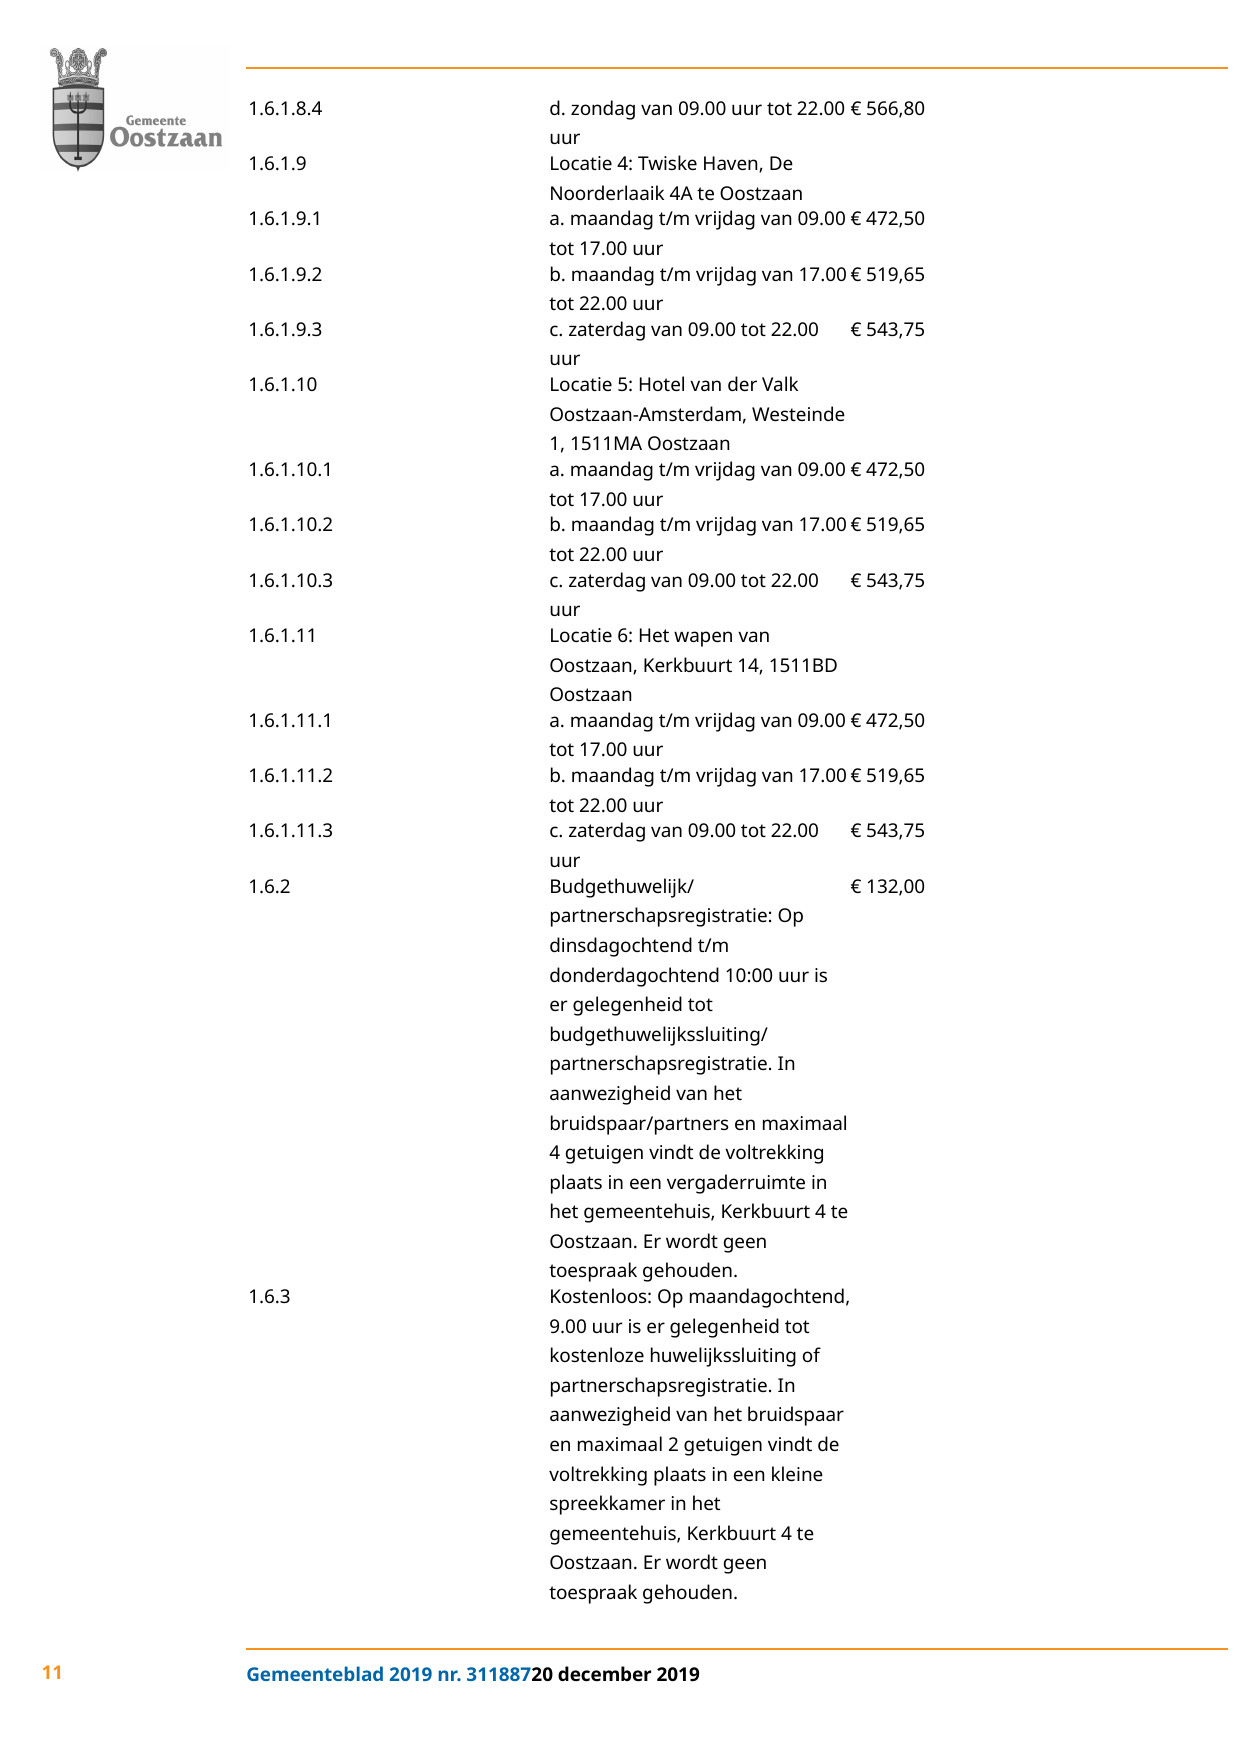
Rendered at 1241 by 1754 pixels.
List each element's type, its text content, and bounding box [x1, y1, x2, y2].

table_cell c. zaterdag van 09.00 tot 22.00 uur [549, 567, 850, 622]
table_cell 1.6.1.11.2 [248, 763, 549, 818]
table_cell [850, 1283, 1152, 1605]
table_cell 1.6.1.10.1 [248, 456, 549, 512]
table_cell Locatie 5: Hotel van der Valk Oostzaan-Amsterdam, Westeinde 1, 1511MA Oostzaan [549, 371, 850, 456]
table_cell € 566,80 [850, 95, 1152, 150]
table_cell 1.6.1.11 [248, 622, 549, 707]
table_cell € 519,65 [850, 261, 1152, 316]
table_cell b. maandag t/m vrijdag van 17.00 tot 22.00 uur [549, 763, 850, 818]
table_cell € 543,75 [850, 818, 1152, 873]
table_cell Kostenloos: Op maandagochtend, 9.00 uur is er gelegenheid tot kostenloze huwelijkssluiting of partnerschapsregistratie. In aanwezigheid van het bruidspaar en maximaal 2 getuigen vindt de voltrekking plaats in een kleine spreekkamer in het gemeentehuis, Kerkbuurt 4 te Oostzaan. Er wordt geen toespraak gehouden. [549, 1283, 850, 1605]
table_cell 1.6.1.10.3 [248, 567, 549, 622]
table_cell 1.6.1.9.2 [248, 261, 549, 316]
table_cell 1.6.1.9.1 [248, 205, 549, 261]
table_cell € 543,75 [850, 567, 1152, 622]
table_cell 1.6.1.11.1 [248, 707, 549, 762]
table_cell 1.6.1.11.3 [248, 818, 549, 873]
table_cell € 132,00 [850, 873, 1152, 1283]
table_cell Locatie 6: Het wapen van Oostzaan, Kerkbuurt 14, 1511BD Oostzaan [549, 622, 850, 707]
table_cell b. maandag t/m vrijdag van 17.00 tot 22.00 uur [549, 512, 850, 567]
table_cell c. zaterdag van 09.00 tot 22.00 uur [549, 316, 850, 371]
table_cell c. zaterdag van 09.00 tot 22.00 uur [549, 818, 850, 873]
table_cell [850, 622, 1152, 707]
table_cell 1.6.3 [248, 1283, 549, 1605]
table_cell a. maandag t/m vrijdag van 09.00 tot 17.00 uur [549, 205, 850, 261]
table_cell Locatie 4: Twiske Haven, De Noorderlaaik 4A te Oostzaan [549, 150, 850, 205]
table_cell 1.6.1.8.4 [248, 95, 549, 150]
picture [41, 47, 231, 172]
table_cell € 472,50 [850, 707, 1152, 762]
table_cell 1.6.1.9.3 [248, 316, 549, 371]
table_cell € 543,75 [850, 316, 1152, 371]
table_cell € 472,50 [850, 205, 1152, 261]
table_cell 1.6.1.9 [248, 150, 549, 205]
table_cell [850, 150, 1152, 205]
table_cell a. maandag t/m vrijdag van 09.00 tot 17.00 uur [549, 707, 850, 762]
table_cell 1.6.1.10.2 [248, 512, 549, 567]
table_cell € 519,65 [850, 763, 1152, 818]
table_cell Budgethuwelijk/partnerschapsregistratie: Op dinsdagochtend t/m donderdagochtend 10:00 uur is er gelegenheid tot budgethuwelijkssluiting/ partnerschapsregistratie. In aanwezigheid van het bruidspaar/partners en maximaal 4 getuigen vindt de voltrekking plaats in een vergaderruimte in het gemeentehuis, Kerkbuurt 4 te Oostzaan. Er wordt geen toespraak gehouden. [549, 873, 850, 1283]
table_cell b. maandag t/m vrijdag van 17.00 tot 22.00 uur [549, 261, 850, 316]
table_cell d. zondag van 09.00 uur tot 22.00 uur [549, 95, 850, 150]
table_cell 1.6.2 [248, 873, 549, 1283]
table_cell € 472,50 [850, 456, 1152, 512]
table_cell 1.6.1.10 [248, 371, 549, 456]
table_cell € 519,65 [850, 512, 1152, 567]
table_cell a. maandag t/m vrijdag van 09.00 tot 17.00 uur [549, 456, 850, 512]
table_cell [850, 371, 1152, 456]
